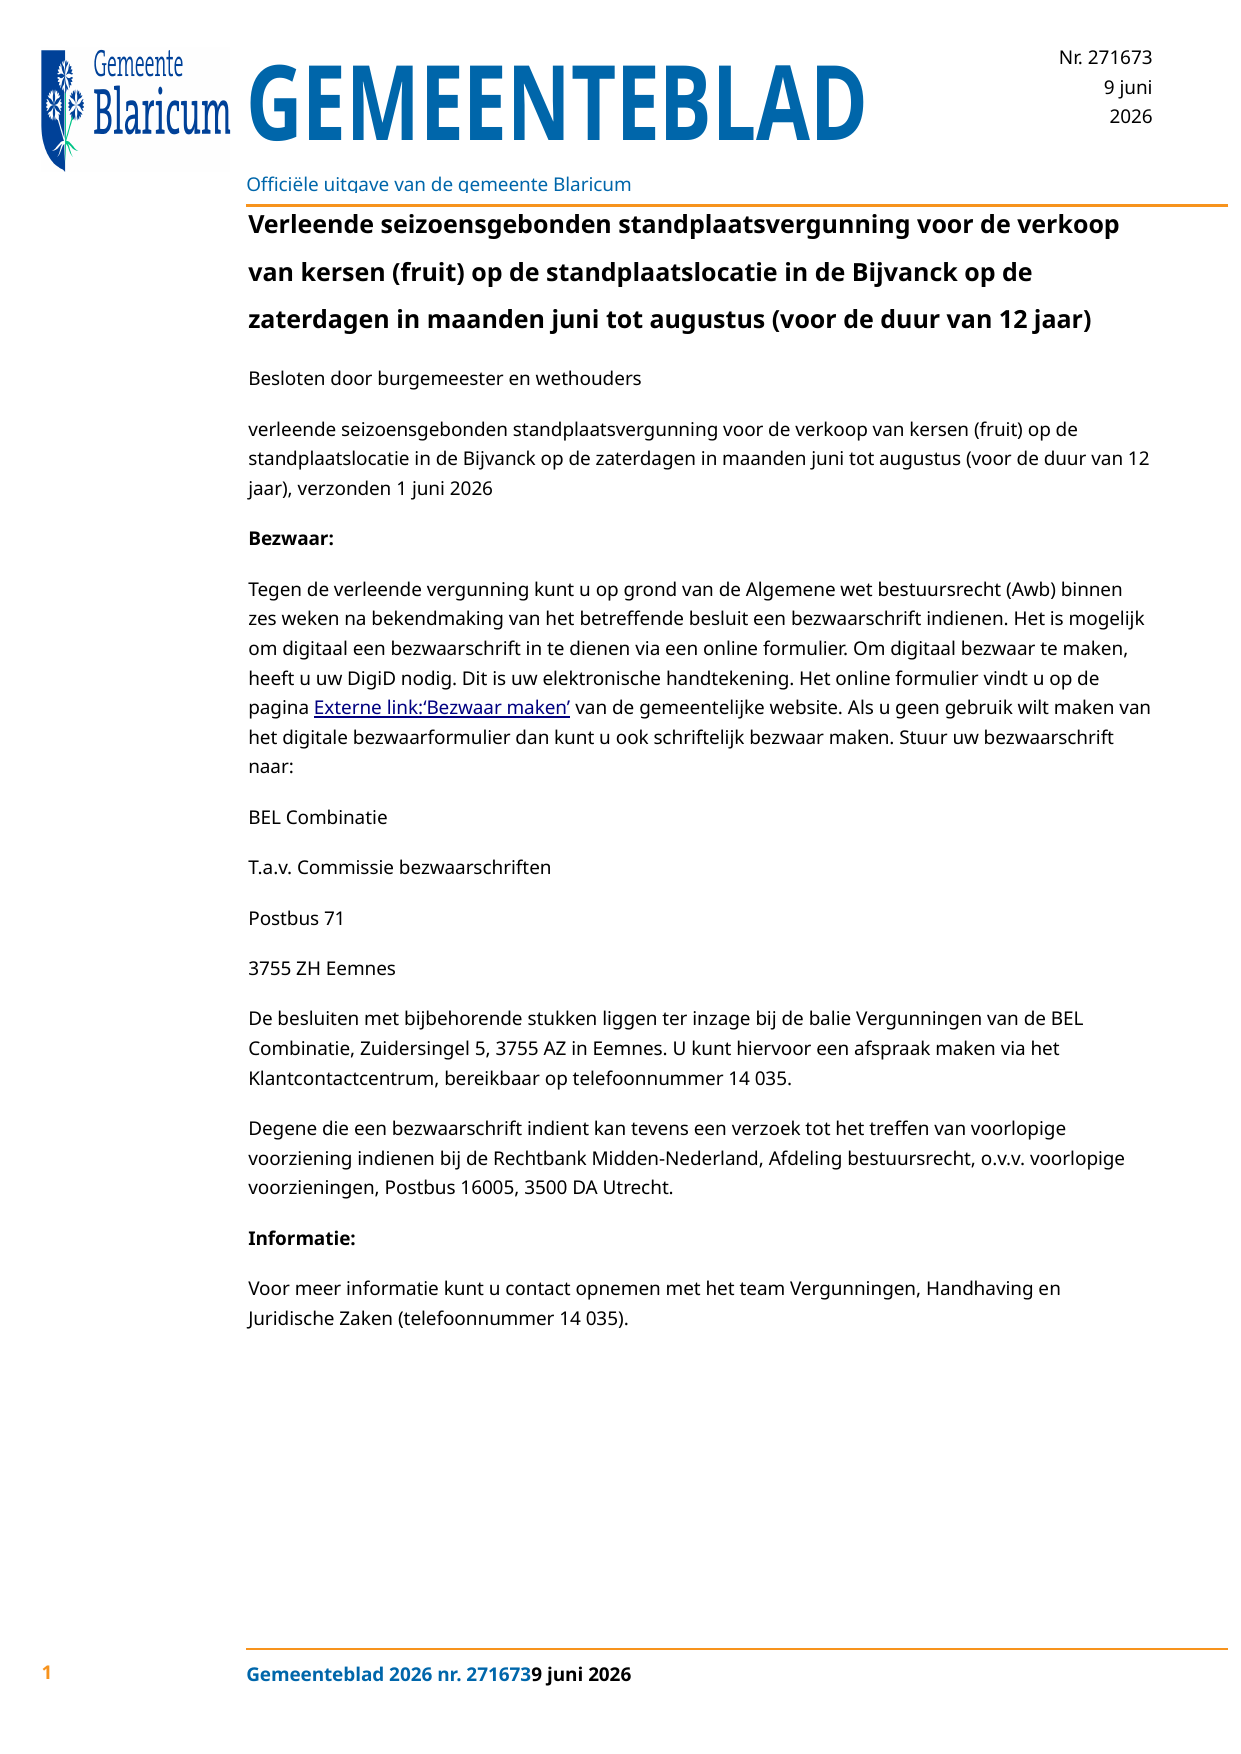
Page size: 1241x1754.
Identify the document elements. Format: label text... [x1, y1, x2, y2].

text De besluiten met bijbehorende stukken liggen ter inzage bij de balie Vergunningen van de BEL Combinatie, Zuidersingel 5, 3755 AZ in Eemnes. U kunt hiervoor een afspraak maken via het Klantcontactcentrum, bereikbaar op telefoonnummer 14 035. [248, 1006, 1152, 1090]
picture [41, 47, 231, 172]
text Voor meer informatie kunt u contact opnemen met het team Vergunningen, Handhaving en Juridische Zaken (telefoonnummer 14 035). [248, 1275, 1152, 1330]
text Degene die een bezwaarschrift indient kan tevens een verzoek tot het treffen van voorlopige voorziening indienen bij de Rechtbank Midden-Nederland, Afdeling bestuursrecht, o.v.v. voorlopige voorzieningen, Postbus 16005, 3500 DA Utrecht. [248, 1115, 1152, 1200]
text Informatie: [248, 1225, 1152, 1250]
text BEL Combinatie [248, 804, 1152, 829]
text T.a.v. Commissie bezwaarschriften [248, 854, 1152, 880]
text Tegen de verleende vergunning kunt u op grond van de Algemene wet bestuursrecht (Awb) binnen zes weken na bekendmaking van het betreffende besluit een bezwaarschrift indienen. Het is mogelijk om digitaal een bezwaarschrift in te dienen via een online formulier. Om digitaal bezwaar te maken, heeft u uw DigiD nodig. Dit is uw elektronische handtekening. Het online formulier vindt u op de pagina Externe link:‘Bezwaar maken’ van de gemeentelijke website. Als u geen gebruik wilt maken van het digitale bezwaarformulier dan kunt u ook schriftelijk bezwaar maken. Stuur uw bezwaarschrift naar: [248, 576, 1152, 779]
text Verleende seizoensgebonden standplaatsvergunning voor de verkoop van kersen (fruit) op de standplaatslocatie in de Bijvanck op de zaterdagen in maanden juni tot augustus (voor de duur van 12 jaar) [248, 207, 1152, 336]
text 3755 ZH Eemnes [248, 955, 1152, 981]
text Postbus 71 [248, 905, 1152, 930]
text Bezwaar: [248, 526, 1152, 551]
text verleende seizoensgebonden standplaatsvergunning voor de verkoop van kersen (fruit) op de standplaatslocatie in de Bijvanck op de zaterdagen in maanden juni tot augustus (voor de duur van 12 jaar), verzonden 1 juni 2026 [248, 416, 1152, 501]
text Besloten door burgemeester en wethouders [248, 366, 1152, 391]
